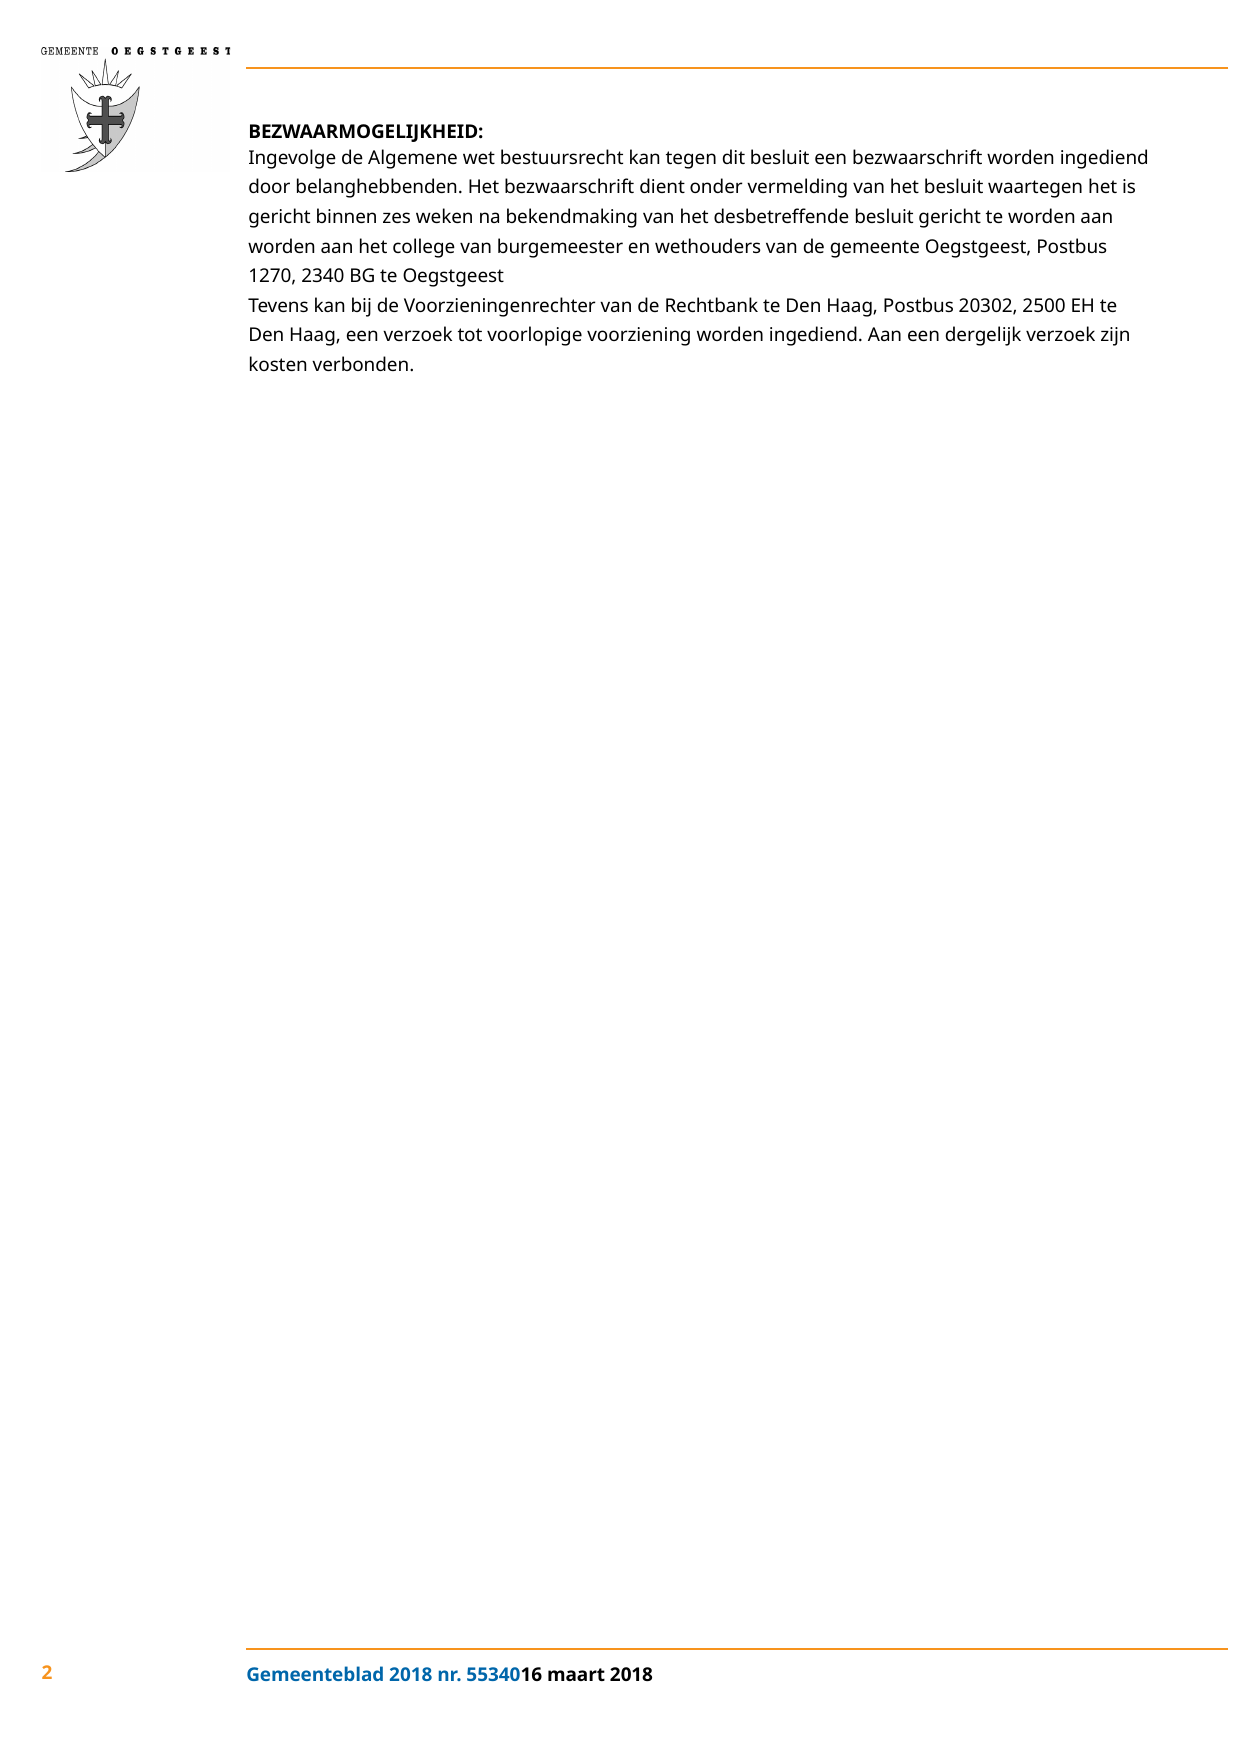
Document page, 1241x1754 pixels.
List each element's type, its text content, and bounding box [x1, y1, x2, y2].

text Ingevolge de Algemene wet bestuursrecht kan tegen dit besluit een bezwaarschrift worden ingediend door belanghebbenden. Het bezwaarschrift dient onder vermelding van het besluit waartegen het is gericht binnen zes weken na bekendmaking van het desbetreffende besluit gericht te worden aan worden aan het college van burgemeester en wethouders van de gemeente Oegstgeest, Postbus 1270, 2340 BG te Oegstgeest [248, 144, 1152, 288]
picture [41, 47, 231, 172]
text BEZWAARMOGELIJKHEID: [248, 116, 1152, 144]
text Tevens kan bij de Voorzieningenrechter van de Rechtbank te Den Haag, Postbus 20302, 2500 EH te Den Haag, een verzoek tot voorlopige voorziening worden ingediend. Aan een dergelijk verzoek zijn kosten verbonden. [248, 292, 1152, 377]
